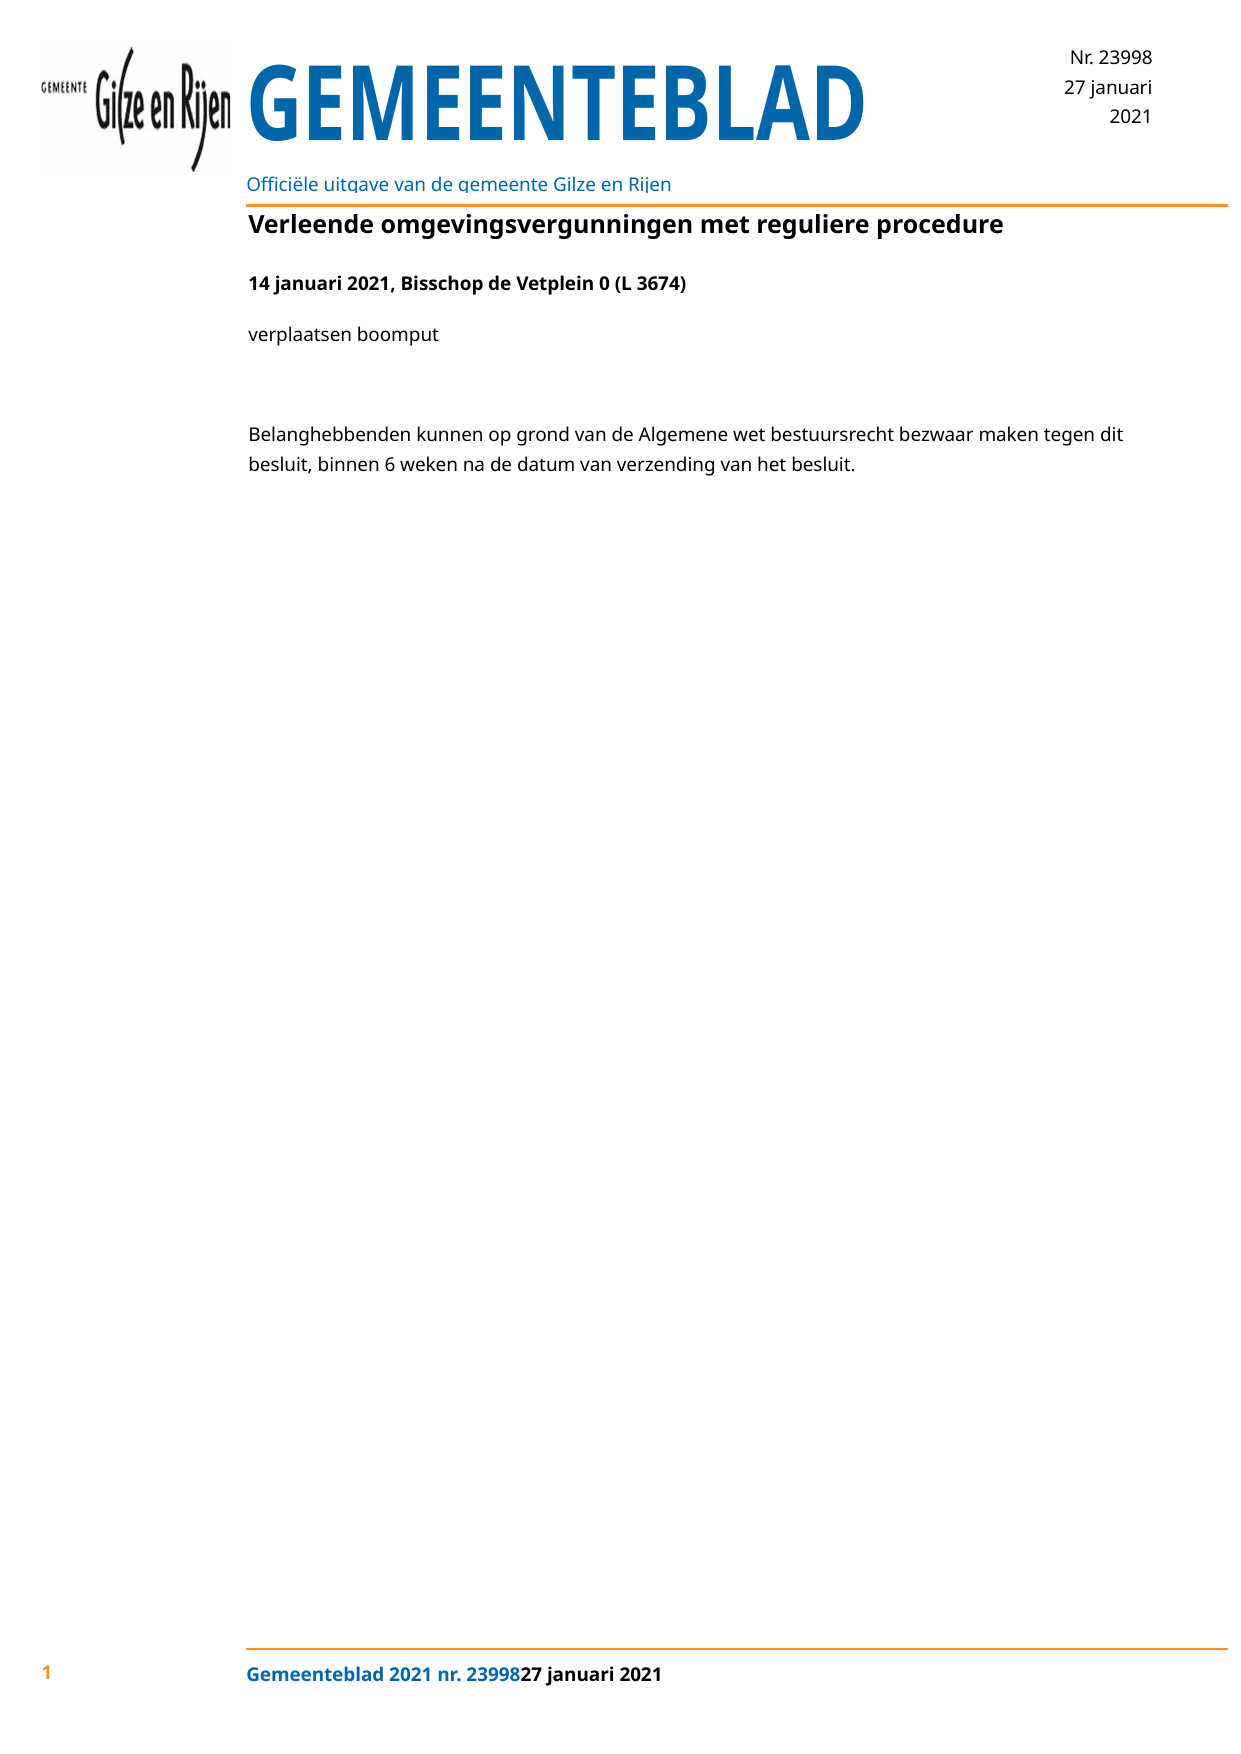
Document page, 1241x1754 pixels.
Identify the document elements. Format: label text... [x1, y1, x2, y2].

text Belanghebbenden kunnen op grond van de Algemene wet bestuursrecht bezwaar maken tegen dit besluit, binnen 6 weken na de datum van verzending van het besluit. [248, 422, 1152, 477]
text Verleende omgevingsvergunningen met reguliere procedure [248, 207, 1152, 241]
text 14 januari 2021, Bisschop de Vetplein 0 (L 3674) [248, 270, 1152, 296]
picture [41, 47, 231, 172]
text verplaatsen boomput [248, 321, 1152, 346]
